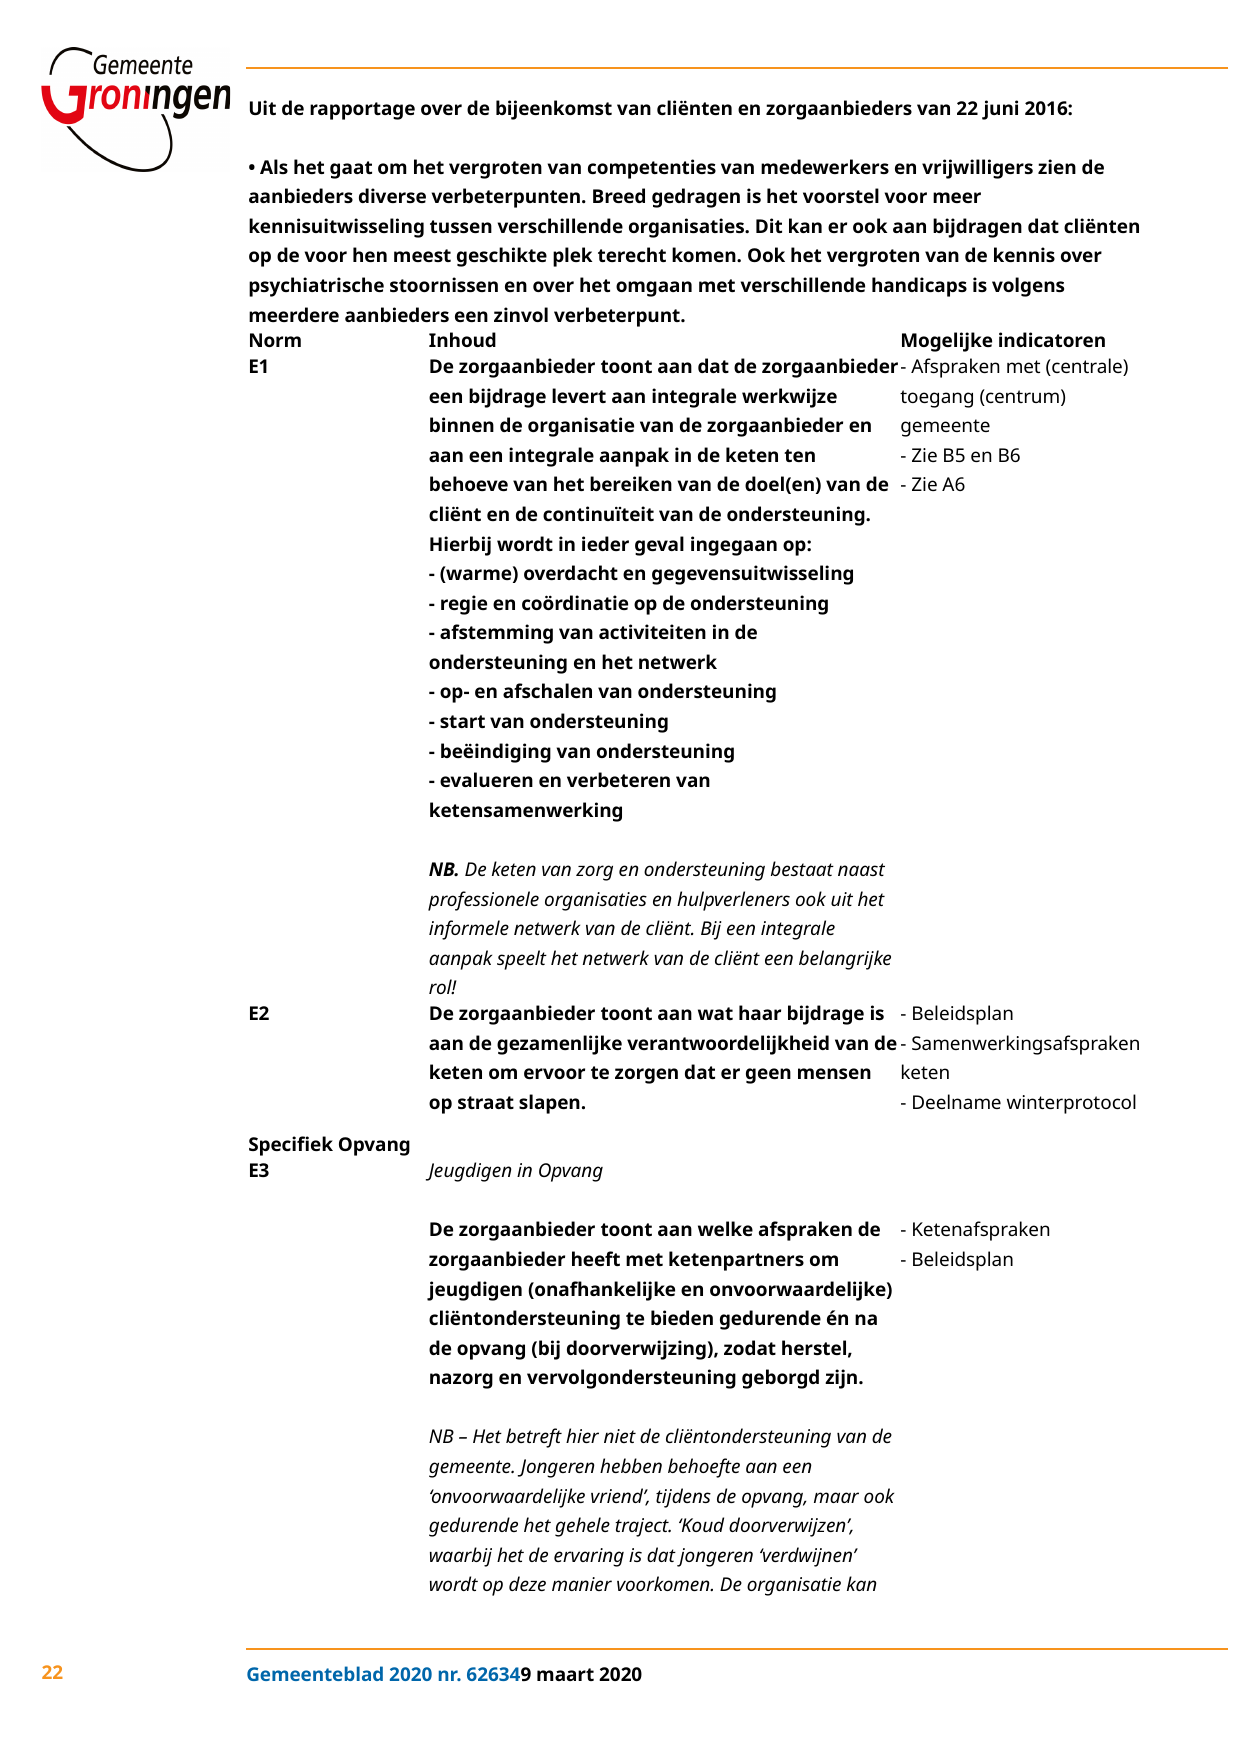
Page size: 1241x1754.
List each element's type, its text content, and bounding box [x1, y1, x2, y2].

table_header E3 [248, 1158, 429, 1597]
picture [41, 47, 231, 172]
table_cell De zorgaanbieder toont aan dat de zorgaanbieder een bijdrage levert aan integrale werkwijze binnen de organisatie van de zorgaanbieder en aan een integrale aanpak in de keten ten behoeve van het bereiken van de doel(en) van de cliënt en de continuïteit van de ondersteuning. Hierbij wordt in ieder geval ingegaan op: - (warme) overdacht en gegevensuitwisseling - regie en coördinatie op de ondersteuning - afstemming van activiteiten in de ondersteuning en het netwerk - op- en afschalen van ondersteuning - start van ondersteuning - beëindiging van ondersteuning - evalueren en verbeteren van ketensamenwerking NB. De keten van zorg en ondersteuning bestaat naast professionele organisaties en hulpverleners ook uit het informele netwerk van de cliënt. Bij een integrale aanpak speelt het netwerk van de cliënt een belangrijke rol! [429, 353, 900, 1000]
table_header Jeugdigen in Opvang De zorgaanbieder toont aan welke afspraken de zorgaanbieder heeft met ketenpartners om jeugdigen (onafhankelijke en onvoorwaardelijke) cliëntondersteuning te bieden gedurende én na de opvang (bij doorverwijzing), zodat herstel, nazorg en vervolgondersteuning geborgd zijn. NB – Het betreft hier niet de cliëntondersteuning van de gemeente. Jongeren hebben behoefte aan een ‘onvoorwaardelijke vriend’, tijdens de opvang, maar ook gedurende het gehele traject. ‘Koud doorverwijzen’, waarbij het de ervaring is dat jongeren ‘verdwijnen’ wordt op deze manier voorkomen. De organisatie kan [429, 1158, 900, 1597]
table_header - Ketenafspraken - Beleidsplan [900, 1158, 1152, 1597]
table_cell - Afspraken met (centrale) toegang (centrum) gemeente - Zie B5 en B6 - Zie A6 [900, 353, 1152, 1000]
table_cell E2 [248, 1000, 429, 1115]
table_header Uit de rapportage over de bijeenkomst van cliënten en zorgaanbieders van 22 juni 2016: • Als het gaat om het vergroten van competenties van medewerkers en vrijwilligers zien de aanbieders diverse verbeterpunten. Breed gedragen is het voorstel voor meer kennisuitwisseling tussen verschillende organisaties. Dit kan er ook aan bijdragen dat cliënten op de voor hen meest geschikte plek terecht komen. Ook het vergroten van de kennis over psychiatrische stoornissen en over het omgaan met verschillende handicaps is volgens meerdere aanbieders een zinvol verbeterpunt. [248, 95, 1152, 328]
table_cell De zorgaanbieder toont aan wat haar bijdrage is aan de gezamenlijke verantwoordelijkheid van de keten om ervoor te zorgen dat er geen mensen op straat slapen. [429, 1000, 900, 1115]
table_cell - Beleidsplan - Samenwerkingsafspraken keten - Deelname winterprotocol [900, 1000, 1152, 1115]
table_cell Inhoud [429, 328, 900, 353]
text Specifiek Opvang [248, 1132, 1152, 1157]
table_cell Norm [248, 328, 429, 353]
table_cell E1 [248, 353, 429, 1000]
table_cell Mogelijke indicatoren [900, 328, 1152, 353]
